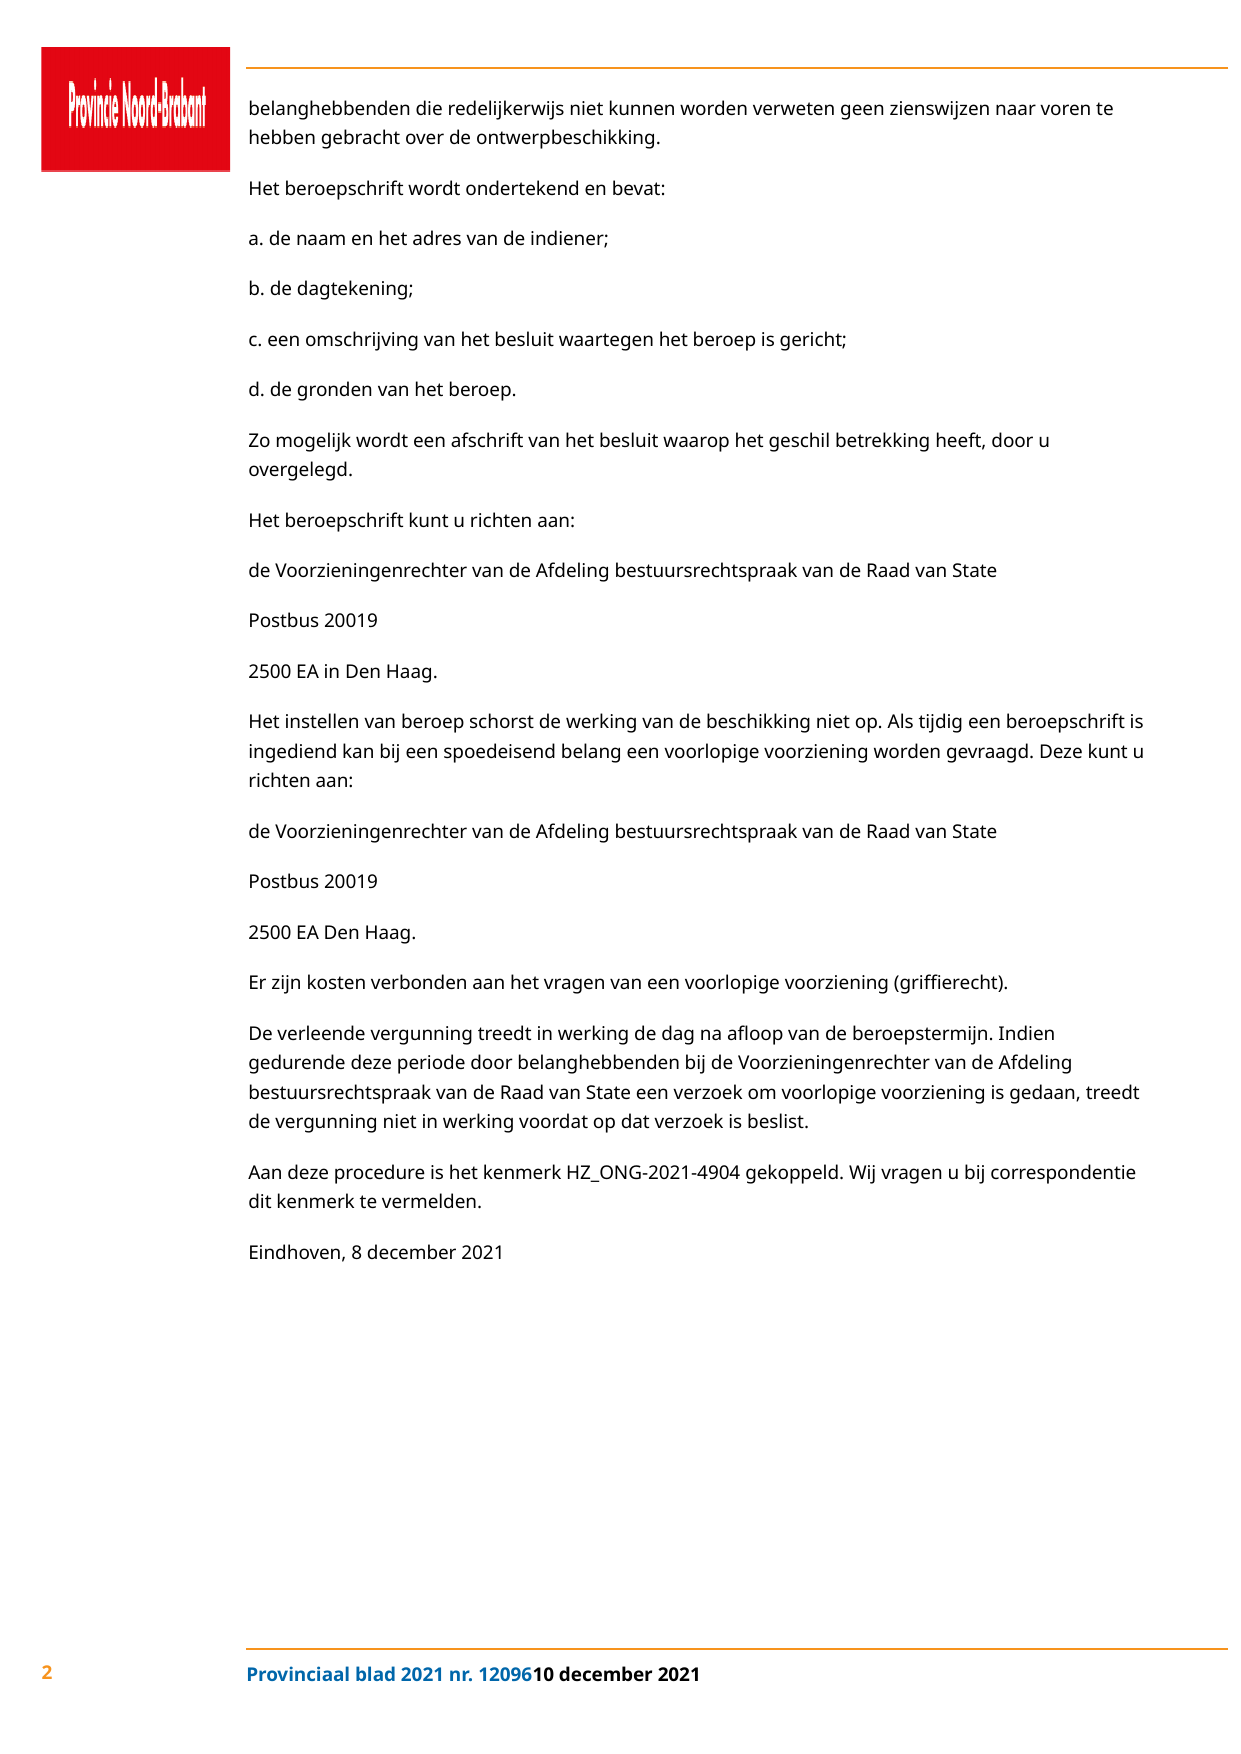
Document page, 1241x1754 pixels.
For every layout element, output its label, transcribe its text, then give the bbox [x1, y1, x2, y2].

text Er zijn kosten verbonden aan het vragen van een voorlopige voorziening (griffierecht). [248, 969, 1152, 995]
text Zo mogelijk wordt een afschrift van het besluit waarop het geschil betrekking heeft, door u overgelegd. [248, 427, 1152, 482]
text de Voorzieningenrechter van de Afdeling bestuursrechtspraak van de Raad van State [248, 818, 1152, 844]
text a. de naam en het adres van de indiener; [248, 225, 1152, 251]
text Het beroepschrift wordt ondertekend en bevat: [248, 175, 1152, 201]
text b. de dagtekening; [248, 276, 1152, 301]
text Postbus 20019 [248, 868, 1152, 894]
text Eindhoven, 8 december 2021 [248, 1239, 1152, 1265]
text De verleende vergunning treedt in werking de dag na afloop van de beroepstermijn. Indien gedurende deze periode door belanghebbenden bij de Voorzieningenrechter van de Afdeling bestuursrechtspraak van de Raad van State een verzoek om voorlopige voorziening is gedaan, treedt de vergunning niet in werking voordat op dat verzoek is beslist. [248, 1020, 1152, 1134]
text 2500 EA in Den Haag. [248, 658, 1152, 684]
text d. de gronden van het beroep. [248, 376, 1152, 402]
text Het instellen van beroep schorst de werking van de beschikking niet op. Als tijdig een beroepschrift is ingediend kan bij een spoedeisend belang een voorlopige voorziening worden gevraagd. Deze kunt u richten aan: [248, 708, 1152, 793]
text Postbus 20019 [248, 608, 1152, 633]
text Het beroepschrift kunt u richten aan: [248, 507, 1152, 533]
text Aan deze procedure is het kenmerk HZ_ONG-2021-4904 gekoppeld. Wij vragen u bij correspondentie dit kenmerk te vermelden. [248, 1159, 1152, 1214]
text 2500 EA Den Haag. [248, 919, 1152, 945]
text belanghebbenden die redelijkerwijs niet kunnen worden verweten geen zienswijzen naar voren te hebben gebracht over de ontwerpbeschikking. [248, 95, 1152, 150]
text c. een omschrijving van het besluit waartegen het beroep is gericht; [248, 326, 1152, 352]
text de Voorzieningenrechter van de Afdeling bestuursrechtspraak van de Raad van State [248, 557, 1152, 583]
picture [41, 47, 231, 172]
